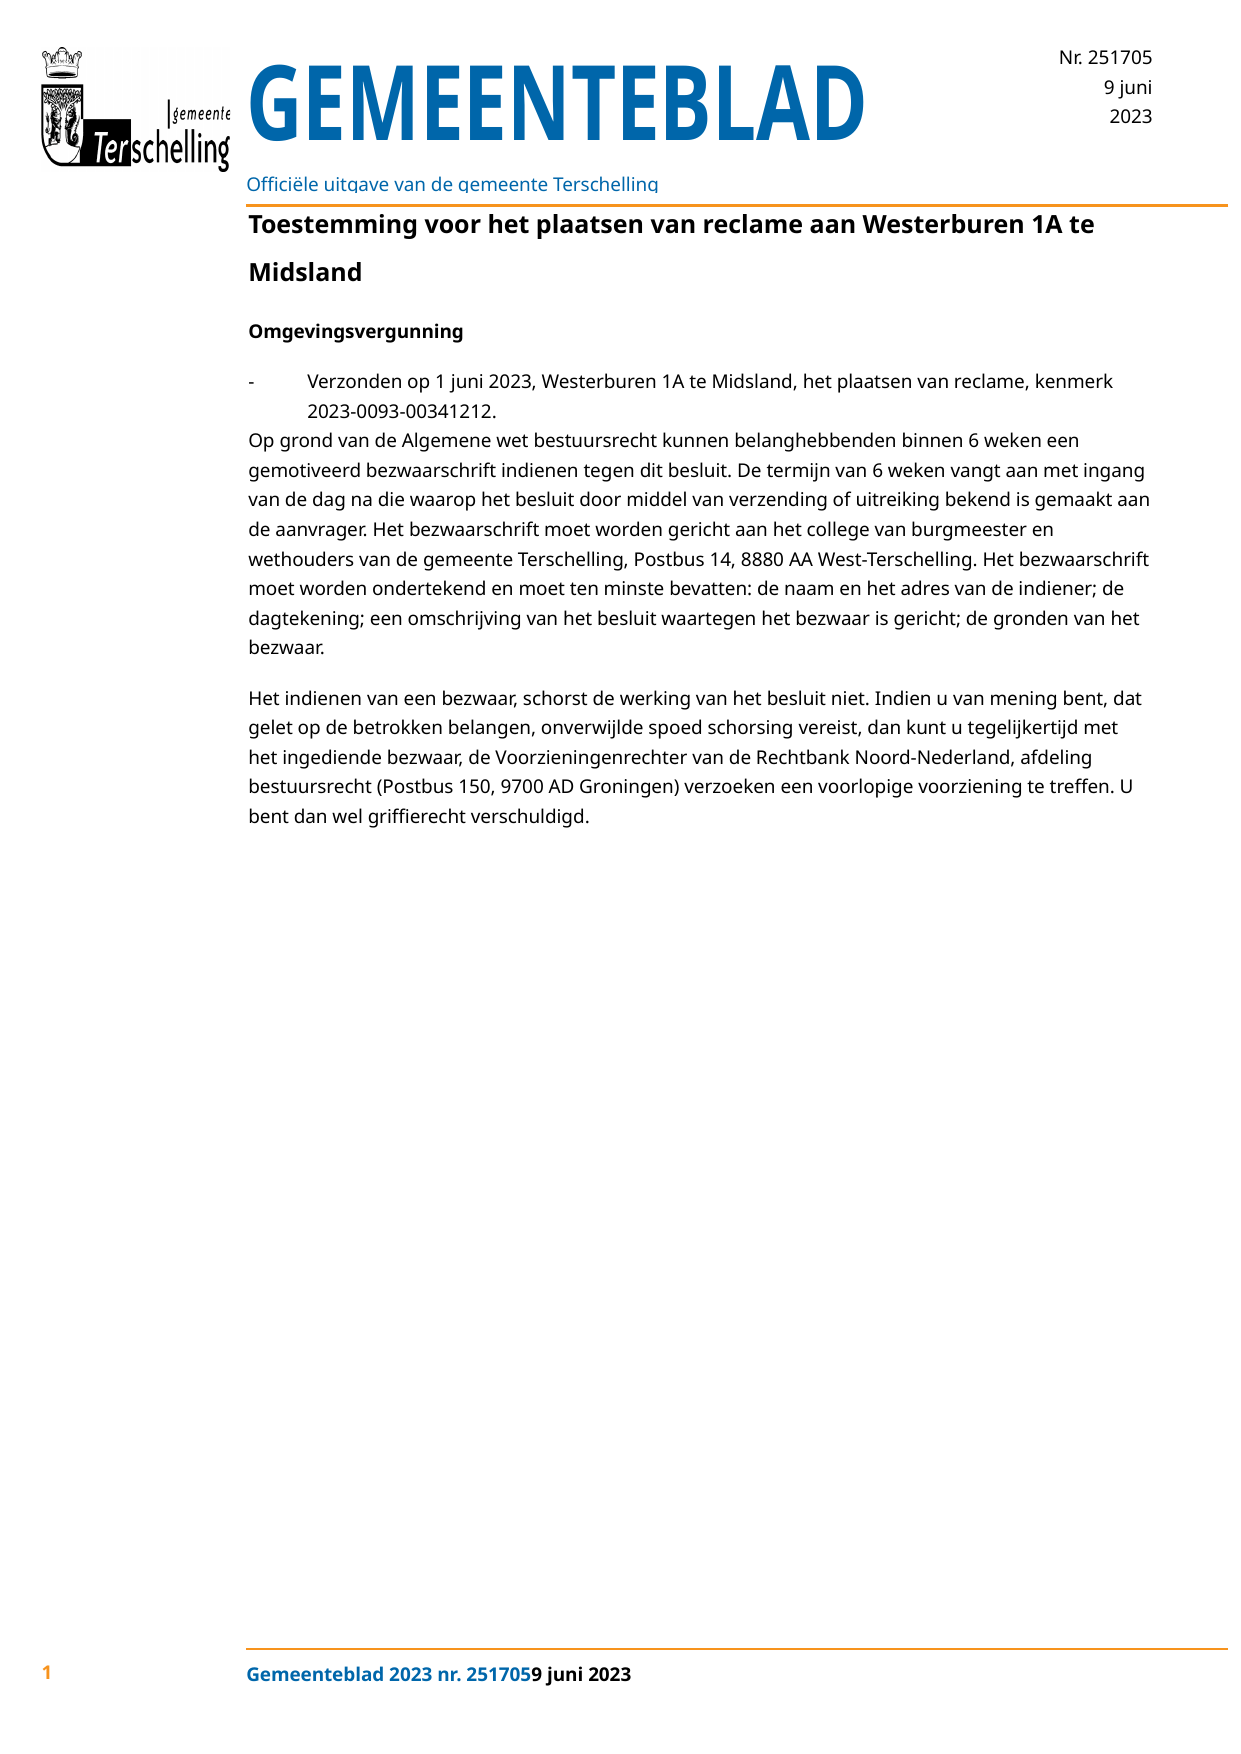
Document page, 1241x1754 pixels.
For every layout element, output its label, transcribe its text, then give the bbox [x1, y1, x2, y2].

text Toestemming voor het plaatsen van reclame aan Westerburen 1A te Midsland [248, 207, 1152, 288]
text Omgevingsvergunning [248, 318, 1152, 344]
picture [41, 47, 231, 172]
text Op grond van de Algemene wet bestuursrecht kunnen belanghebbenden binnen 6 weken een gemotiveerd bezwaarschrift indienen tegen dit besluit. De termijn van 6 weken vangt aan met ingang van de dag na die waarop het besluit door middel van verzending of uitreiking bekend is gemaakt aan de aanvrager. Het bezwaarschrift moet worden gericht aan het college van burgmeester en wethouders van de gemeente Terschelling, Postbus 14, 8880 AA West-Terschelling. Het bezwaarschrift moet worden ondertekend en moet ten minste bevatten: de naam en het adres van de indiener; de dagtekening; een omschrijving van het besluit waartegen het bezwaar is gericht; de gronden van het bezwaar. [248, 427, 1152, 660]
list Verzonden op 1 juni 2023, Westerburen 1A te Midsland, het plaatsen van reclame, kenmerk 2023-0093-00341212. [248, 368, 1152, 424]
text Het indienen van een bezwaar, schorst de werking van het besluit niet. Indien u van mening bent, dat gelet op de betrokken belangen, onverwijlde spoed schorsing vereist, dan kunt u tegelijkertijd met het ingediende bezwaar, de Voorzieningenrechter van de Rechtbank Noord-Nederland, afdeling bestuursrecht (Postbus 150, 9700 AD Groningen) verzoeken een voorlopige voorziening te treffen. U bent dan wel griffierecht verschuldigd. [248, 685, 1152, 829]
